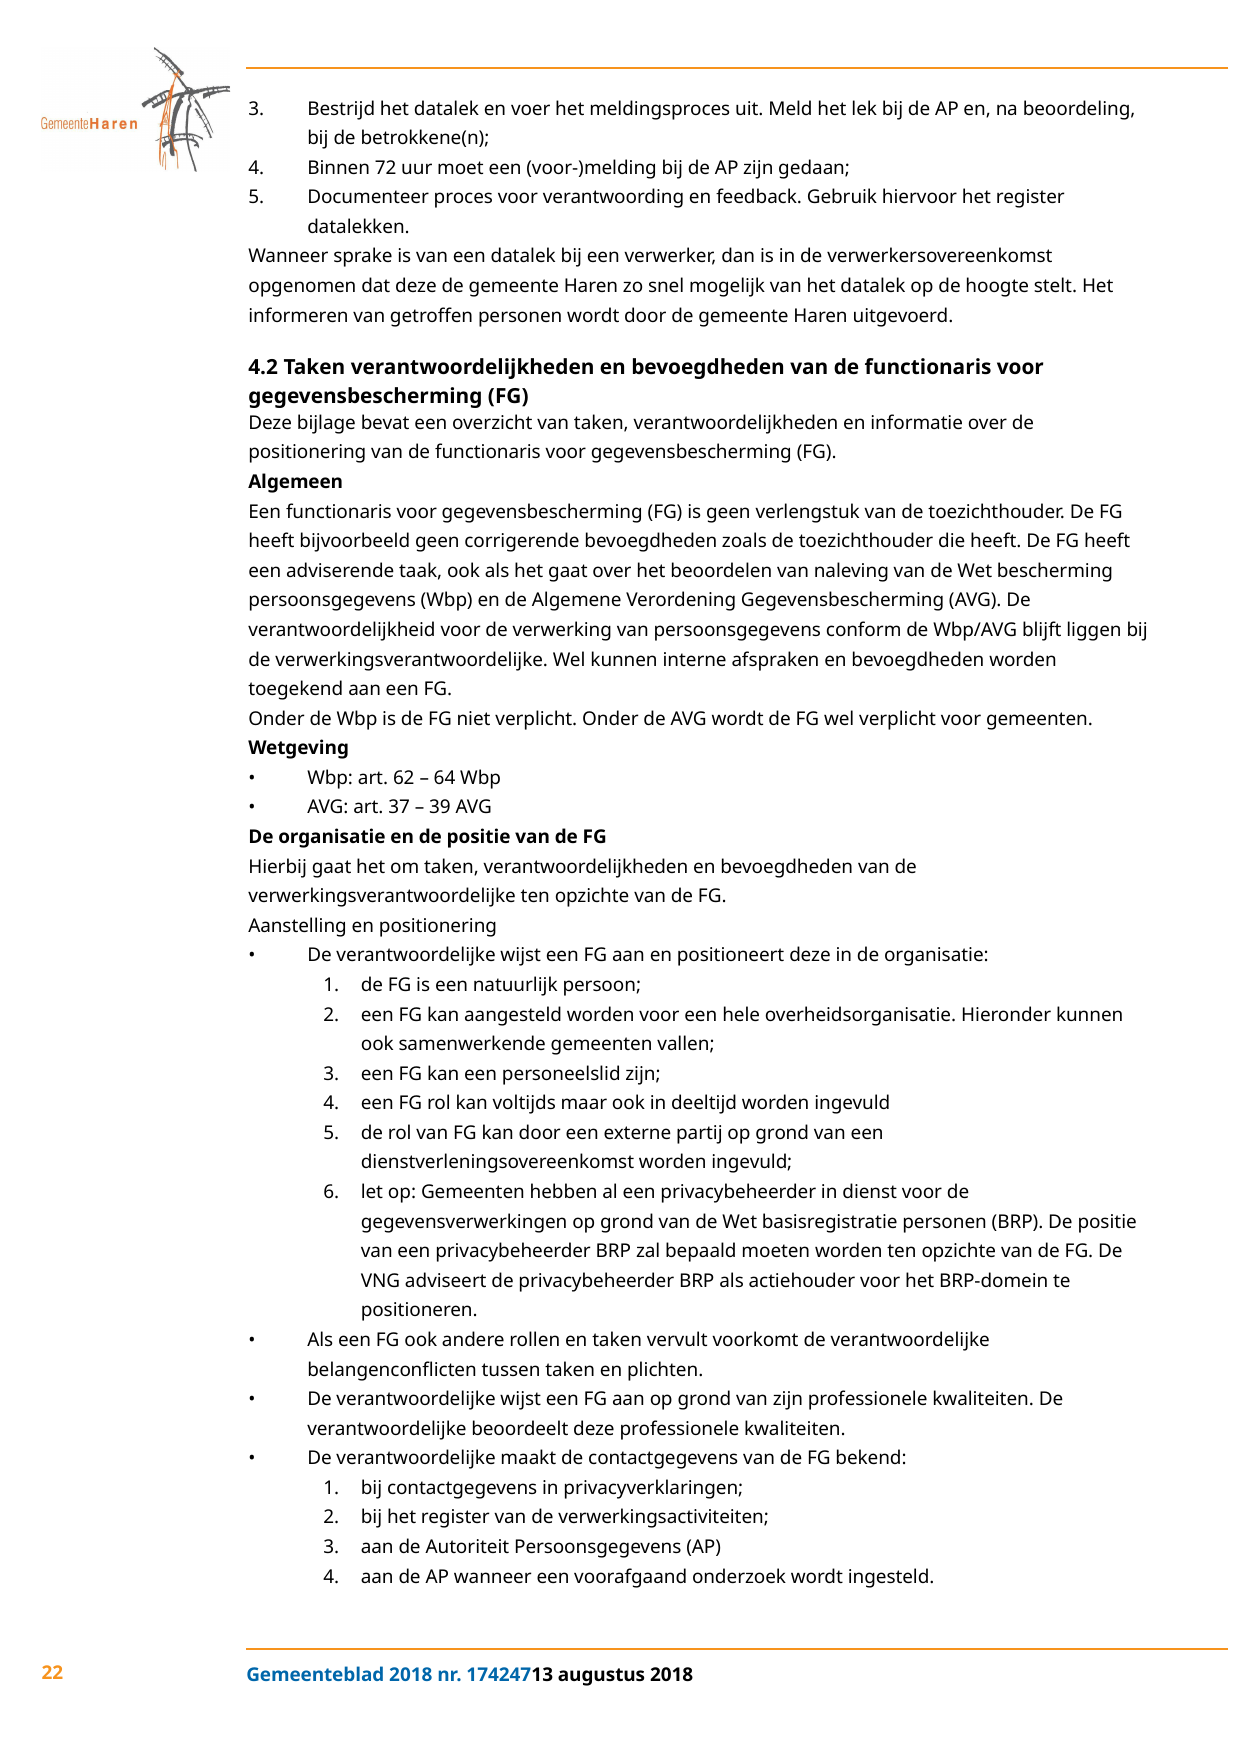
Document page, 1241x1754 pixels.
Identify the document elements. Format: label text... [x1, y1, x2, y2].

list aan de Autoriteit Persoonsgegevens (AP) [323, 1533, 1152, 1559]
list de rol van FG kan door een externe partij op grond van een dienstverleningsovereenkomst worden ingevuld; [323, 1119, 1152, 1174]
list Documenteer proces voor verantwoording en feedback. Gebruik hiervoor het register datalekken. [248, 183, 1152, 239]
list Wbp: art. 62 – 64 Wbp [248, 764, 1152, 790]
text Onder de Wbp is de FG niet verplicht. Onder de AVG wordt de FG wel verplicht voor gemeenten. [248, 705, 1152, 731]
list een FG kan een personeelslid zijn; [323, 1060, 1152, 1086]
list bij het register van de verwerkingsactiviteiten; [323, 1504, 1152, 1529]
text Hierbij gaat het om taken, verantwoordelijkheden en bevoegdheden van de verwerkingsverantwoordelijke ten opzichte van de FG. [248, 853, 1152, 908]
text Algemeen [248, 468, 1152, 494]
text 4.2 Taken verantwoordelijkheden en bevoegdheden van de functionaris voor gegevensbescherming (FG) [248, 352, 1152, 409]
list een FG kan aangesteld worden voor een hele overheidsorganisatie. Hieronder kunnen ook samenwerkende gemeenten vallen; [323, 1001, 1152, 1056]
text Aanstelling en positionering [248, 912, 1152, 938]
text Een functionaris voor gegevensbescherming (FG) is geen verlengstuk van de toezichthouder. De FG heeft bijvoorbeeld geen corrigerende bevoegdheden zoals de toezichthouder die heeft. De FG heeft een adviserende taak, ook als het gaat over het beoordelen van naleving van de Wet bescherming persoonsgegevens (Wbp) en de Algemene Verordening Gegevensbescherming (AVG). De verantwoordelijkheid voor de verwerking van persoonsgegevens conform de Wbp/AVG blijft liggen bij de verwerkingsverantwoordelijke. Wel kunnen interne afspraken en bevoegdheden worden toegekend aan een FG. [248, 498, 1152, 701]
list De verantwoordelijke maakt de contactgegevens van de FG bekend: [248, 1444, 1152, 1470]
list De verantwoordelijke wijst een FG aan op grond van zijn professionele kwaliteiten. De verantwoordelijke beoordeelt deze professionele kwaliteiten. [248, 1385, 1152, 1441]
list bij contactgegevens in privacyverklaringen; [323, 1474, 1152, 1500]
list een FG rol kan voltijds maar ook in deeltijd worden ingevuld [323, 1089, 1152, 1115]
list Binnen 72 uur moet een (voor-)melding bij de AP zijn gedaan; [248, 154, 1152, 180]
list Bestrijd het datalek en voer het meldingsproces uit. Meld het lek bij de AP en, na beoordeling, bij de betrokkene(n); [248, 95, 1152, 150]
list de FG is een natuurlijk persoon; [323, 971, 1152, 997]
text Wanneer sprake is van een datalek bij een verwerker, dan is in de verwerkersovereenkomst opgenomen dat deze de gemeente Haren zo snel mogelijk van het datalek op de hoogte stelt. Het informeren van getroffen personen wordt door de gemeente Haren uitgevoerd. [248, 243, 1152, 328]
text Wetgeving [248, 734, 1152, 760]
text Deze bijlage bevat een overzicht van taken, verantwoordelijkheden en informatie over de positionering van de functionaris voor gegevensbescherming (FG). [248, 409, 1152, 464]
picture [41, 47, 231, 172]
list AVG: art. 37 – 39 AVG [248, 794, 1152, 819]
text De organisatie en de positie van de FG [248, 823, 1152, 849]
list Als een FG ook andere rollen en taken vervult voorkomt de verantwoordelijke belangenconflicten tussen taken en plichten. [248, 1326, 1152, 1382]
list De verantwoordelijke wijst een FG aan en positioneert deze in de organisatie: [248, 942, 1152, 967]
list aan de AP wanneer een voorafgaand onderzoek wordt ingesteld. [323, 1563, 1152, 1589]
list let op: Gemeenten hebben al een privacybeheerder in dienst voor de gegevensverwerkingen op grond van de Wet basisregistratie personen (BRP). De positie van een privacybeheerder BRP zal bepaald moeten worden ten opzichte van de FG. De VNG adviseert de privacybeheerder BRP als actiehouder voor het BRP-domein te positioneren. [323, 1178, 1152, 1322]
